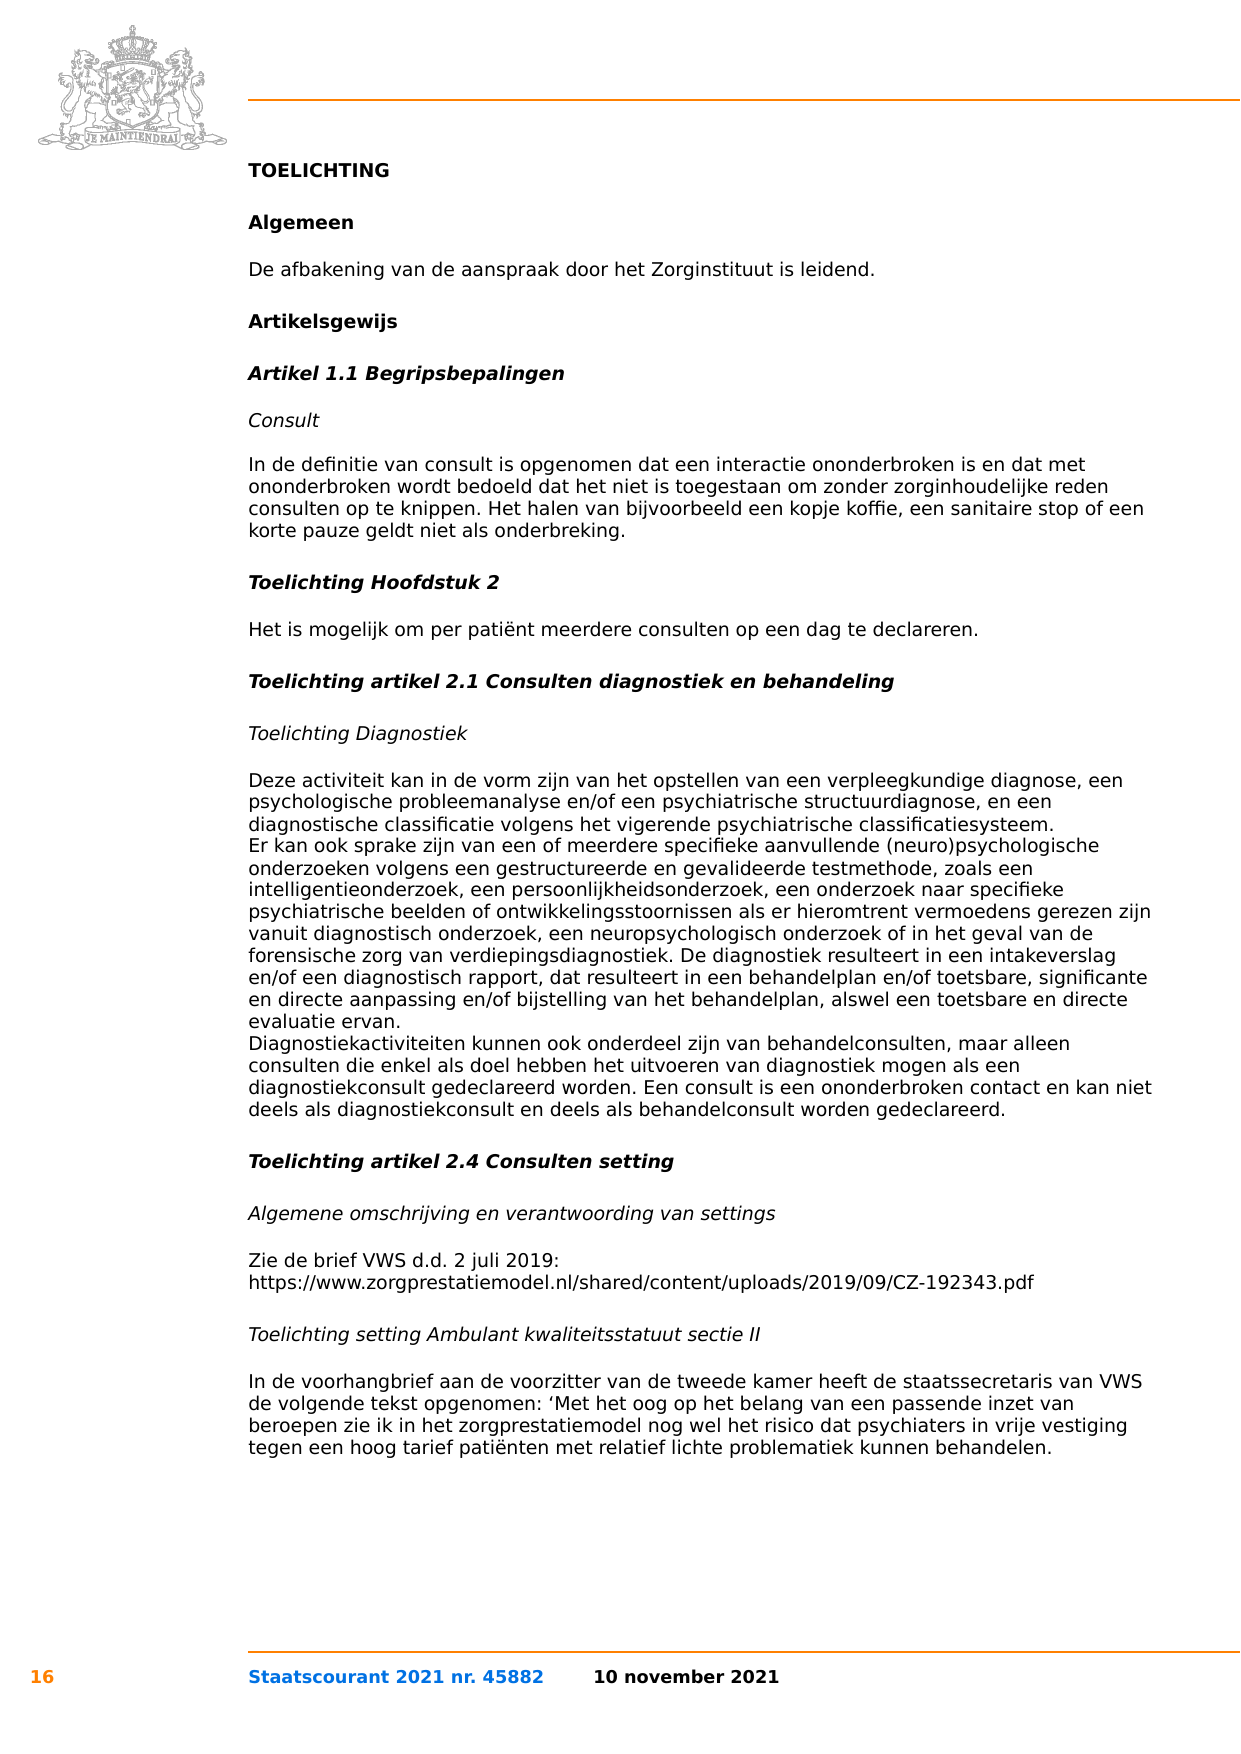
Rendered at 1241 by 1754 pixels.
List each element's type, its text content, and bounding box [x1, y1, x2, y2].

text Zie de brief VWS d.d. 2 juli 2019: https://www.zorgprestatiemodel.nl/shared/content/uploads/2019/09/CZ-192343.pdf [248, 1250, 1163, 1294]
picture [38, 25, 227, 150]
subtitle Algemeen [248, 212, 1163, 234]
subtitle Artikel 1.1 Begripsbepalingen [248, 363, 1163, 385]
text Diagnostiekactiviteiten kunnen ook onderdeel zijn van behandelconsulten, maar alleen consulten die enkel als doel hebben het uitvoeren van diagnostiek mogen als een diagnostiekconsult gedeclareerd worden. Een consult is een ononderbroken contact en kan niet deels als diagnostiekconsult en deels als behandelconsult worden gedeclareerd. [248, 1033, 1163, 1121]
text De afbakening van de aanspraak door het Zorginstituut is leidend. [248, 259, 1163, 281]
subtitle Toelichting setting Ambulant kwaliteitsstatuut sectie II [248, 1324, 1163, 1346]
text In de definitie van consult is opgenomen dat een interactie ononderbroken is en dat met ononderbroken wordt bedoeld dat het niet is toegestaan om zonder zorginhoudelijke reden consulten op te knippen. Het halen van bijvoorbeeld een kopje koffie, een sanitaire stop of een korte pauze geldt niet als onderbreking. [248, 454, 1163, 542]
subtitle Toelichting artikel 2.4 Consulten setting [248, 1151, 1163, 1173]
subtitle TOELICHTING [248, 160, 1163, 182]
text Het is mogelijk om per patiënt meerdere consulten op een dag te declareren. [248, 618, 1163, 641]
subtitle Toelichting Diagnostiek [248, 722, 1163, 744]
subtitle Artikelsgewijs [248, 311, 1163, 333]
text Er kan ook sprake zijn van een of meerdere specifieke aanvullende (neuro)psychologische onderzoeken volgens een gestructureerde en gevalideerde testmethode, zoals een intelligentieonderzoek, een persoonlijkheidsonderzoek, een onderzoek naar specifieke psychiatrische beelden of ontwikkelingsstoornissen als er hieromtrent vermoedens gerezen zijn vanuit diagnostisch onderzoek, een neuropsychologisch onderzoek of in het geval van de forensische zorg van verdiepingsdiagnostiek. De diagnostiek resulteert in een intakeverslag en/of een diagnostisch rapport, dat resulteert in een behandelplan en/of toetsbare, significante en directe aanpassing en/of bijstelling van het behandelplan, alswel een toetsbare en directe evaluatie ervan. [248, 835, 1163, 1033]
subtitle Toelichting Hoofdstuk 2 [248, 572, 1163, 593]
subtitle Toelichting artikel 2.1 Consulten diagnostiek en behandeling [248, 671, 1163, 692]
subtitle Algemene omschrijving en verantwoording van settings [248, 1203, 1163, 1225]
text In de voorhangbrief aan de voorzitter van de tweede kamer heeft de staatssecretaris van VWS de volgende tekst opgenomen: ‘Met het oog op het belang van een passende inzet van beroepen zie ik in het zorgprestatiemodel nog wel het risico dat psychiaters in vrije vestiging tegen een hoog tarief patiënten met relatief lichte problematiek kunnen behandelen. [248, 1371, 1163, 1459]
text Consult [248, 410, 1163, 432]
text Deze activiteit kan in de vorm zijn van het opstellen van een verpleegkundige diagnose, een psychologische probleemanalyse en/of een psychiatrische structuurdiagnose, en een diagnostische classificatie volgens het vigerende psychiatrische classificatiesysteem. [248, 769, 1163, 835]
